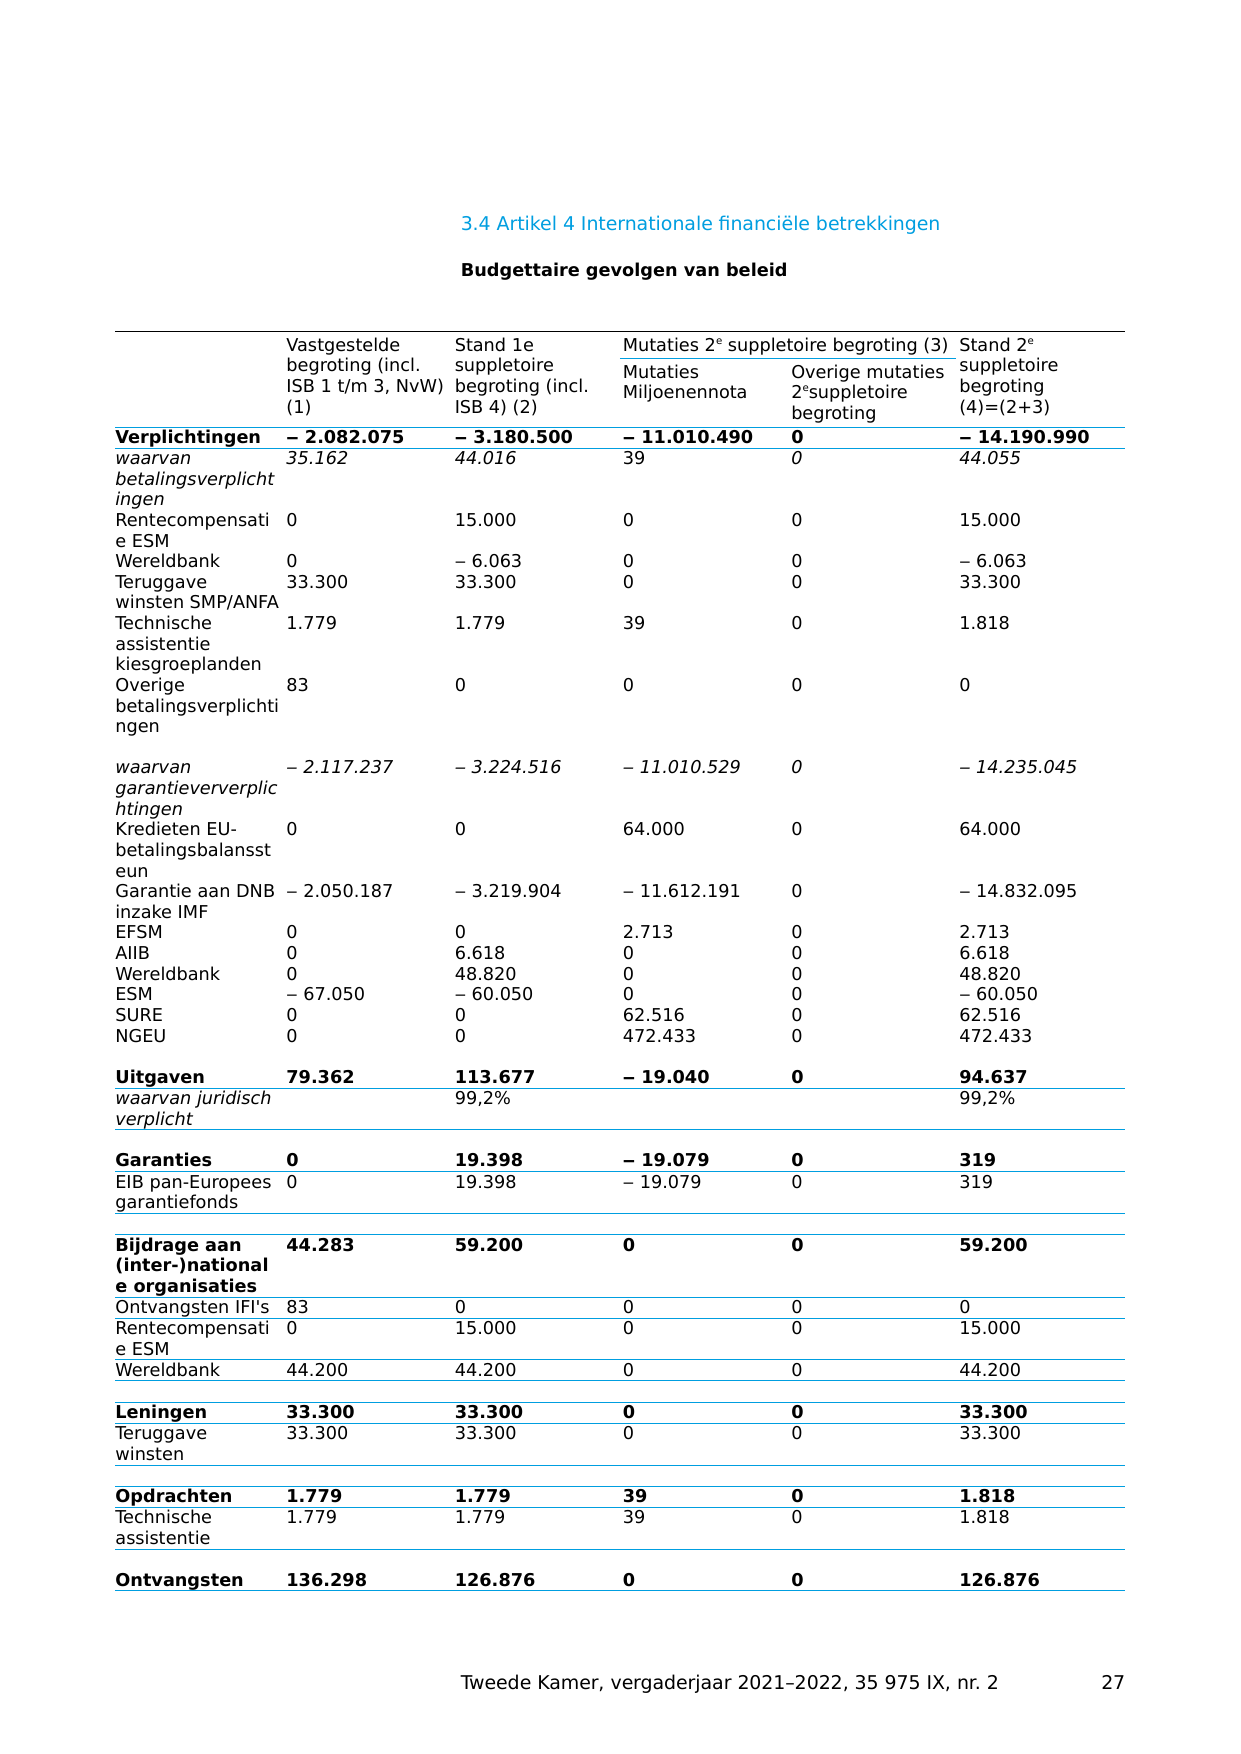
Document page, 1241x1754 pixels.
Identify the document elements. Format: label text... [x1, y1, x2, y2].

table_cell 15.000 [452, 510, 620, 551]
table_cell 126.876 [956, 1570, 1125, 1590]
table_cell [115, 1466, 283, 1486]
table_cell 0 [788, 1508, 956, 1548]
table_cell Garantie aan DNB inzake IMF [115, 881, 283, 922]
table_cell 0 [283, 1005, 452, 1026]
table_cell [283, 737, 452, 757]
table_cell 0 [788, 1570, 956, 1590]
table_cell [788, 1466, 956, 1486]
table_cell ‒ 14.832.095 [956, 881, 1125, 922]
table_cell [788, 1381, 956, 1402]
table_cell ‒ 11.010.490 [620, 428, 788, 448]
table_cell 319 [956, 1150, 1125, 1171]
table_cell 319 [956, 1172, 1125, 1213]
table_cell 33.300 [452, 1403, 620, 1423]
table_cell Overige mutaties 2esuppletoire begroting [788, 359, 956, 426]
table_cell 0 [956, 675, 1125, 737]
table_cell SURE [115, 1005, 283, 1026]
table_cell Vastgestelde begroting (incl. ISB 1 t/m 3, NvW) (1) [283, 332, 452, 426]
table_cell Mutaties Miljoenennota [620, 359, 788, 426]
table_cell Uitgaven [115, 1067, 283, 1087]
table_cell 0 [788, 551, 956, 572]
table_cell Garanties [115, 1150, 283, 1171]
table_cell 0 [283, 819, 452, 881]
table_cell [956, 1466, 1125, 1486]
table_cell 0 [283, 510, 452, 551]
table_cell 33.300 [956, 1403, 1125, 1423]
table_cell 0 [283, 1150, 452, 1171]
table_cell [620, 1046, 788, 1067]
table_cell [115, 1381, 283, 1402]
table_cell [956, 737, 1125, 757]
table_cell 472.433 [956, 1026, 1125, 1046]
table_cell 0 [788, 1360, 956, 1380]
table_cell 0 [788, 1487, 956, 1507]
table_cell [620, 737, 788, 757]
table_cell [788, 1550, 956, 1570]
table_cell ‒ 6.063 [452, 551, 620, 572]
table_cell Ontvangsten [115, 1570, 283, 1590]
table_cell 83 [283, 675, 452, 737]
table_cell 0 [788, 1403, 956, 1423]
table_cell Kredieten EU-betalingsbalanssteun [115, 819, 283, 881]
table_cell 1.818 [956, 613, 1125, 675]
title 3.4 Artikel 4 Internationale financiële betrekkingen [461, 213, 1125, 235]
table_cell [115, 1130, 283, 1150]
table_cell [452, 1550, 620, 1570]
table_cell Opdrachten [115, 1487, 283, 1507]
table_cell 0 [788, 943, 956, 964]
table_cell 0 [620, 1403, 788, 1423]
table_cell 0 [788, 428, 956, 448]
table_cell 99,2% [452, 1089, 620, 1129]
table_cell 33.300 [956, 572, 1125, 613]
table_cell 39 [620, 1487, 788, 1507]
table_cell Wereldbank [115, 1360, 283, 1380]
table_cell 33.300 [956, 1424, 1125, 1464]
table_cell 0 [283, 923, 452, 943]
table_cell 48.820 [956, 964, 1125, 984]
table_cell 0 [452, 1298, 620, 1317]
table_cell [956, 1550, 1125, 1570]
table_cell 0 [620, 1570, 788, 1590]
table_cell ‒ 2.117.237 [283, 758, 452, 819]
table_cell 19.398 [452, 1150, 620, 1171]
table_cell 1.818 [956, 1508, 1125, 1548]
table_cell waarvan betalingsverplichtingen [115, 449, 283, 510]
table_cell [788, 1089, 956, 1129]
table_cell [620, 1130, 788, 1150]
table_cell 48.820 [452, 964, 620, 984]
table_cell Verplichtingen [115, 428, 283, 448]
table_cell 83 [283, 1298, 452, 1317]
table_cell [620, 1466, 788, 1486]
table_cell 0 [788, 1298, 956, 1317]
table_cell 0 [283, 943, 452, 964]
table_cell [620, 1591, 788, 1611]
table_cell ‒ 2.050.187 [283, 881, 452, 922]
table_cell 39 [620, 449, 788, 510]
table_cell 0 [452, 923, 620, 943]
table_cell 44.200 [283, 1360, 452, 1380]
table_cell [283, 1591, 452, 1611]
table_cell Rentecompensatie ESM [115, 1319, 283, 1359]
table_cell 1.818 [956, 1487, 1125, 1507]
table_cell 0 [620, 984, 788, 1005]
table_cell 0 [788, 449, 956, 510]
table_cell 64.000 [956, 819, 1125, 881]
table_cell 44.055 [956, 449, 1125, 510]
table_cell [283, 1466, 452, 1486]
table_cell [283, 1046, 452, 1067]
table_cell [956, 1214, 1125, 1234]
table_cell Technische assistentie kiesgroeplanden [115, 613, 283, 675]
table_cell 0 [283, 551, 452, 572]
table_cell [788, 737, 956, 757]
table_cell 6.618 [452, 943, 620, 964]
table_cell 2.713 [620, 923, 788, 943]
table_cell [956, 1381, 1125, 1402]
table_cell 0 [283, 1026, 452, 1046]
table_cell 0 [620, 675, 788, 737]
table_cell 44.016 [452, 449, 620, 510]
table_cell 33.300 [283, 1424, 452, 1464]
table_cell 0 [620, 1319, 788, 1359]
table_cell Technische assistentie [115, 1508, 283, 1548]
table_cell [956, 1130, 1125, 1150]
table_header Tabel 11 Budgettaire gevolgen van beleid artikel 4 Internationale financiële betrekkingen (bedragen x € 1.000) [115, 283, 1125, 331]
table_cell 0 [788, 572, 956, 613]
table_cell AIIB [115, 943, 283, 964]
table_cell [115, 1046, 283, 1067]
table_cell 33.300 [452, 1424, 620, 1464]
table_cell Ontvangsten IFI's [115, 1298, 283, 1317]
table_cell [283, 1214, 452, 1234]
table_cell 0 [452, 1005, 620, 1026]
table_cell [788, 1591, 956, 1611]
table_cell 39 [620, 1508, 788, 1548]
table_cell 59.200 [956, 1235, 1125, 1296]
table_cell 0 [283, 1172, 452, 1213]
table_cell 0 [452, 819, 620, 881]
table_cell waarvan garantieververplichtingen [115, 758, 283, 819]
table_cell 15.000 [956, 510, 1125, 551]
table_cell ‒ 2.082.075 [283, 428, 452, 448]
table_cell 0 [788, 819, 956, 881]
table_cell ‒ 11.010.529 [620, 758, 788, 819]
table_cell 44.200 [956, 1360, 1125, 1380]
table_cell [115, 1550, 283, 1570]
table_cell [452, 1130, 620, 1150]
table_cell Overige betalingsverplichtingen [115, 675, 283, 737]
table_cell [620, 1089, 788, 1129]
table_cell [452, 1046, 620, 1067]
table_cell 0 [788, 1424, 956, 1464]
table_cell 0 [788, 1235, 956, 1296]
table_cell 0 [788, 613, 956, 675]
table_cell 0 [620, 1424, 788, 1464]
table_cell 0 [620, 1235, 788, 1296]
table_cell ‒ 60.050 [452, 984, 620, 1005]
table_cell [283, 1130, 452, 1150]
table_cell 1.779 [452, 1487, 620, 1507]
table_cell [788, 1130, 956, 1150]
table_cell [283, 1089, 452, 1129]
table_cell 0 [788, 675, 956, 737]
table_cell [620, 1381, 788, 1402]
table_cell [452, 1591, 620, 1611]
table_cell 0 [788, 984, 956, 1005]
table_cell ‒ 14.235.045 [956, 758, 1125, 819]
table_cell ‒ 19.079 [620, 1172, 788, 1213]
table_cell ‒ 19.079 [620, 1150, 788, 1171]
table_cell 0 [452, 1026, 620, 1046]
table_cell EFSM [115, 923, 283, 943]
table_cell ‒ 60.050 [956, 984, 1125, 1005]
table_cell 35.162 [283, 449, 452, 510]
table_cell [115, 332, 283, 426]
table_cell [788, 1046, 956, 1067]
table_cell 59.200 [452, 1235, 620, 1296]
table_cell Wereldbank [115, 964, 283, 984]
table_cell 0 [620, 943, 788, 964]
table_cell 0 [788, 1005, 956, 1026]
table_cell waarvan juridisch verplicht [115, 1089, 283, 1129]
text Budgettaire gevolgen van beleid [461, 258, 1125, 281]
table_cell 64.000 [620, 819, 788, 881]
table_cell 44.283 [283, 1235, 452, 1296]
table_cell 1.779 [452, 1508, 620, 1548]
table_cell Stand 2e suppletoire begroting (4)=(2+3) [956, 332, 1125, 426]
table_cell [956, 1046, 1125, 1067]
table_cell 62.516 [620, 1005, 788, 1026]
table_cell ‒ 3.224.516 [452, 758, 620, 819]
table_cell ‒ 14.190.990 [956, 428, 1125, 448]
table_cell 1.779 [283, 1487, 452, 1507]
table_cell 0 [788, 1026, 956, 1046]
table_cell 0 [620, 1360, 788, 1380]
table_cell 15.000 [956, 1319, 1125, 1359]
table_cell 19.398 [452, 1172, 620, 1213]
table_cell 0 [788, 758, 956, 819]
table_cell ‒ 67.050 [283, 984, 452, 1005]
table_cell 0 [283, 964, 452, 984]
table_cell [283, 1550, 452, 1570]
table_cell 0 [788, 923, 956, 943]
table_cell [956, 1591, 1125, 1611]
table_cell 79.362 [283, 1067, 452, 1087]
table_cell EIB pan-Europees garantiefonds [115, 1172, 283, 1213]
table_cell 0 [788, 881, 956, 922]
table_cell Stand 1e suppletoire begroting (incl. ISB 4) (2) [452, 332, 620, 426]
table_cell 0 [956, 1298, 1125, 1317]
table_cell 472.433 [620, 1026, 788, 1046]
table_cell 0 [788, 1150, 956, 1171]
table_cell 33.300 [283, 1403, 452, 1423]
table_cell [115, 1591, 283, 1611]
table_cell 2.713 [956, 923, 1125, 943]
table_cell 94.637 [956, 1067, 1125, 1087]
table_cell ‒ 3.219.904 [452, 881, 620, 922]
table_cell 0 [452, 675, 620, 737]
table_cell 1.779 [452, 613, 620, 675]
table_cell 33.300 [452, 572, 620, 613]
table_cell [452, 1466, 620, 1486]
table_cell [115, 1214, 283, 1234]
table_cell [788, 1214, 956, 1234]
table_cell 0 [788, 1067, 956, 1087]
table_cell 126.876 [452, 1570, 620, 1590]
table_cell Mutaties 2e suppletoire begroting (3) [620, 332, 956, 358]
table_cell 0 [620, 964, 788, 984]
table_cell ‒ 6.063 [956, 551, 1125, 572]
table_cell [283, 1381, 452, 1402]
table_cell 0 [788, 1172, 956, 1213]
table_cell 39 [620, 613, 788, 675]
table_cell 136.298 [283, 1570, 452, 1590]
table_cell ‒ 3.180.500 [452, 428, 620, 448]
table_cell [452, 1381, 620, 1402]
table_cell 0 [620, 572, 788, 613]
table_cell 0 [620, 1298, 788, 1317]
table_cell 113.677 [452, 1067, 620, 1087]
table_cell [620, 1550, 788, 1570]
table_cell 0 [620, 510, 788, 551]
table_cell [620, 1214, 788, 1234]
table_cell 0 [788, 964, 956, 984]
table_cell ‒ 11.612.191 [620, 881, 788, 922]
table_cell 0 [788, 1319, 956, 1359]
table_cell Teruggave winsten SMP/ANFA [115, 572, 283, 613]
table_cell 0 [788, 510, 956, 551]
table_cell ESM [115, 984, 283, 1005]
table_cell ‒ 19.040 [620, 1067, 788, 1087]
table_cell Wereldbank [115, 551, 283, 572]
table_cell Teruggave winsten [115, 1424, 283, 1464]
table_cell 1.779 [283, 1508, 452, 1548]
table_cell Rentecompensatie ESM [115, 510, 283, 551]
table_cell [115, 737, 283, 757]
table_cell NGEU [115, 1026, 283, 1046]
table_cell 44.200 [452, 1360, 620, 1380]
table_cell 1.779 [283, 613, 452, 675]
table_cell [452, 737, 620, 757]
table_cell Bijdrage aan (inter-)nationale organisaties [115, 1235, 283, 1296]
table_cell 0 [620, 551, 788, 572]
table_cell 99,2% [956, 1089, 1125, 1129]
table_cell Leningen [115, 1403, 283, 1423]
table_cell 33.300 [283, 572, 452, 613]
table_cell 15.000 [452, 1319, 620, 1359]
table_cell 6.618 [956, 943, 1125, 964]
table_cell 0 [283, 1319, 452, 1359]
table_cell [452, 1214, 620, 1234]
table_cell 62.516 [956, 1005, 1125, 1026]
